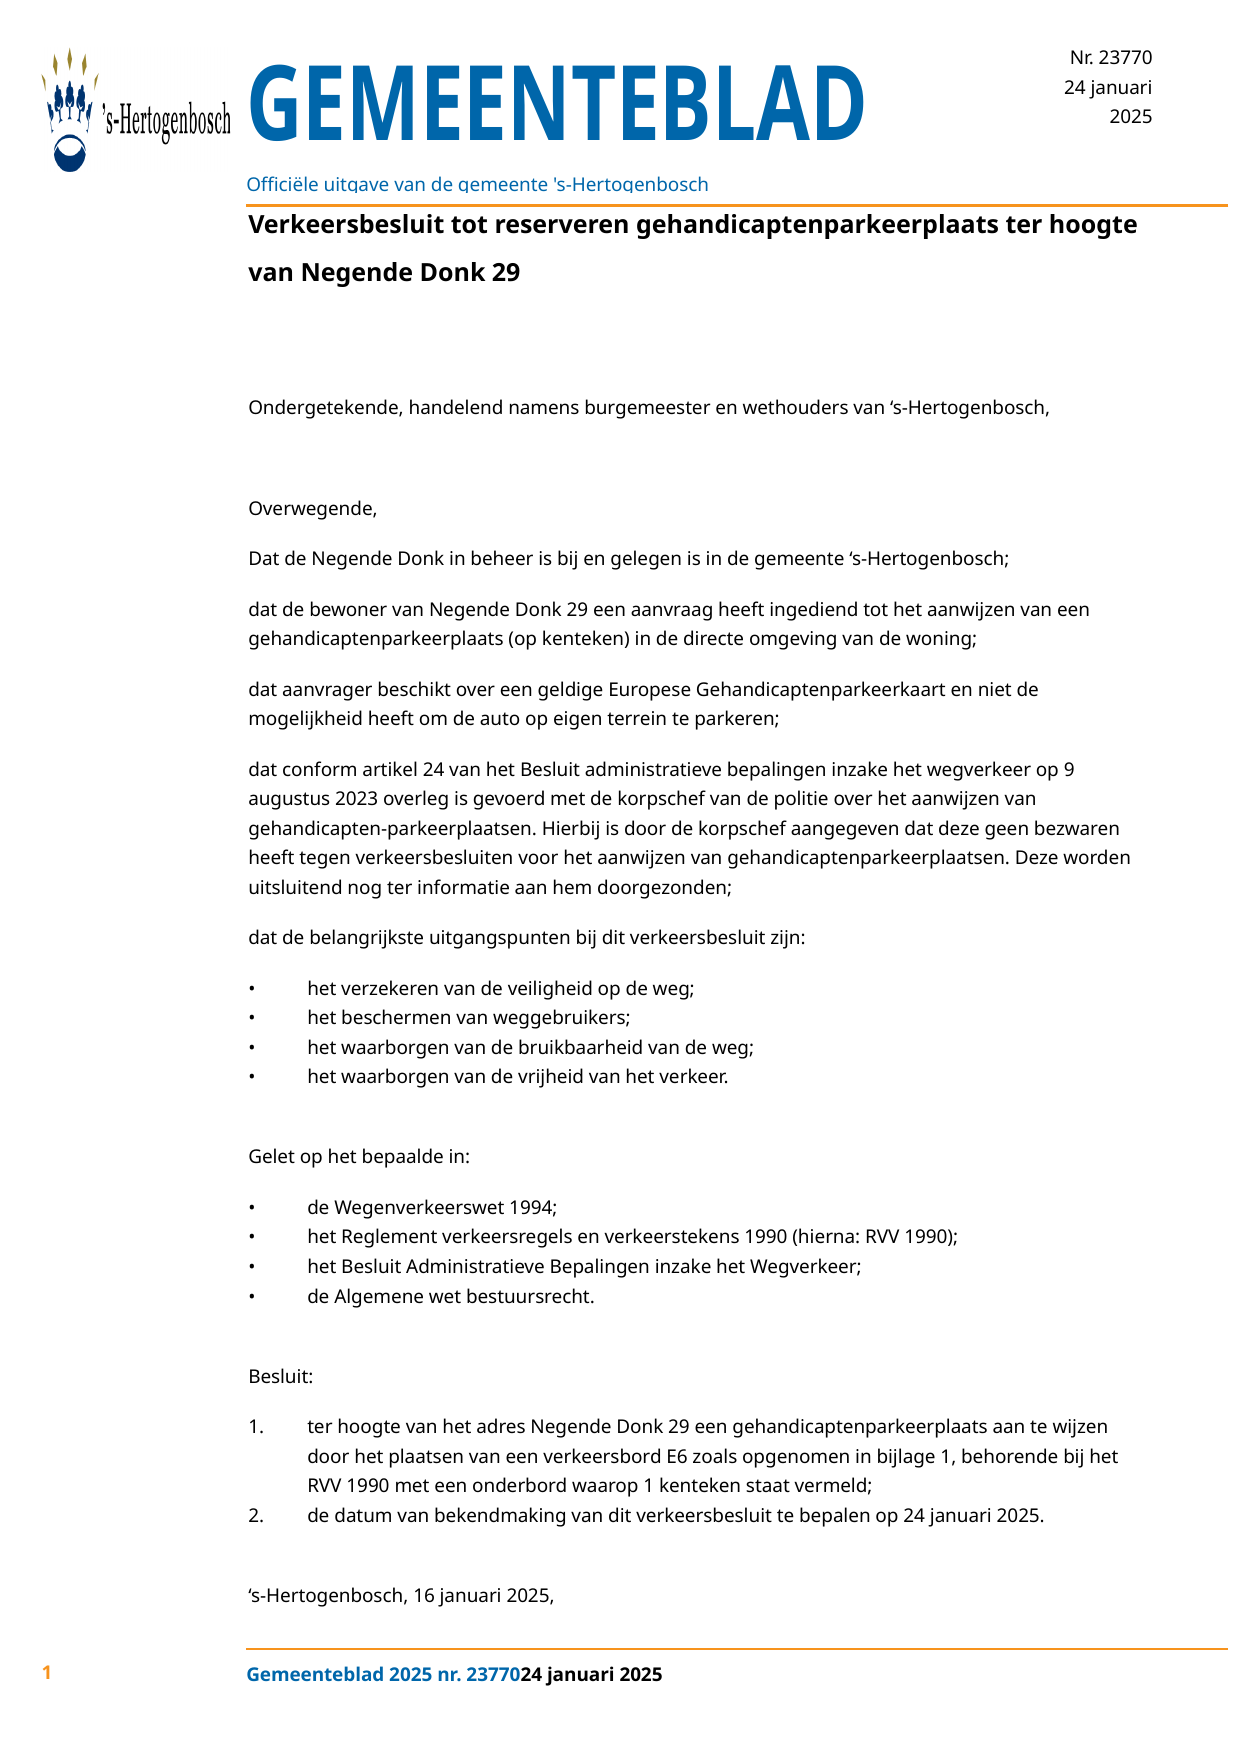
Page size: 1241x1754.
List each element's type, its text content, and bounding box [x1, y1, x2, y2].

text dat de bewoner van Negende Donk 29 een aanvraag heeft ingediend tot het aanwijzen van een gehandicaptenparkeerplaats (op kenteken) in de directe omgeving van de woning; [248, 596, 1152, 651]
list het Besluit Administratieve Bepalingen inzake het Wegverkeer; [248, 1253, 1152, 1279]
text dat aanvrager beschikt over een geldige Europese Gehandicaptenparkeerkaart en niet de mogelijkheid heeft om de auto op eigen terrein te parkeren; [248, 676, 1152, 731]
list het waarborgen van de bruikbaarheid van de weg; [248, 1034, 1152, 1060]
text Ondergetekende, handelend namens burgemeester en wethouders van ‘s-Hertogenbosch, [248, 394, 1152, 420]
text Verkeersbesluit tot reserveren gehandicaptenparkeerplaats ter hoogte van Negende Donk 29 [248, 207, 1152, 288]
text Dat de Negende Donk in beheer is bij en gelegen is in de gemeente ‘s-Hertogenbosch; [248, 545, 1152, 571]
text ‘s-Hertogenbosch, 16 januari 2025, [248, 1582, 1152, 1608]
list het Reglement verkeersregels en verkeerstekens 1990 (hierna: RVV 1990); [248, 1224, 1152, 1249]
text Gelet op het bepaalde in: [248, 1144, 1152, 1169]
list de datum van bekendmaking van dit verkeersbesluit te bepalen op 24 januari 2025. [248, 1502, 1152, 1528]
text Overwegende, [248, 495, 1152, 521]
list ter hoogte van het adres Negende Donk 29 een gehandicaptenparkeerplaats aan te wijzen door het plaatsen van een verkeersbord E6 zoals opgenomen in bijlage 1, behorende bij het RVV 1990 met een onderbord waarop 1 kenteken staat vermeld; [248, 1413, 1152, 1498]
picture [41, 47, 231, 172]
list het beschermen van weggebruikers; [248, 1004, 1152, 1030]
text dat de belangrijkste uitgangspunten bij dit verkeersbesluit zijn: [248, 924, 1152, 950]
list het waarborgen van de vrijheid van het verkeer. [248, 1064, 1152, 1089]
list de Wegenverkeerswet 1994; [248, 1194, 1152, 1220]
text dat conform artikel 24 van het Besluit administratieve bepalingen inzake het wegverkeer op 9 augustus 2023 overleg is gevoerd met de korpschef van de politie over het aanwijzen van gehandicapten-parkeerplaatsen. Hierbij is door de korpschef aangegeven dat deze geen bezwaren heeft tegen verkeersbesluiten voor het aanwijzen van gehandicaptenparkeerplaatsen. Deze worden uitsluitend nog ter informatie aan hem doorgezonden; [248, 756, 1152, 900]
text Besluit: [248, 1363, 1152, 1388]
list het verzekeren van de veiligheid op de weg; [248, 975, 1152, 1001]
list de Algemene wet bestuursrecht. [248, 1283, 1152, 1308]
